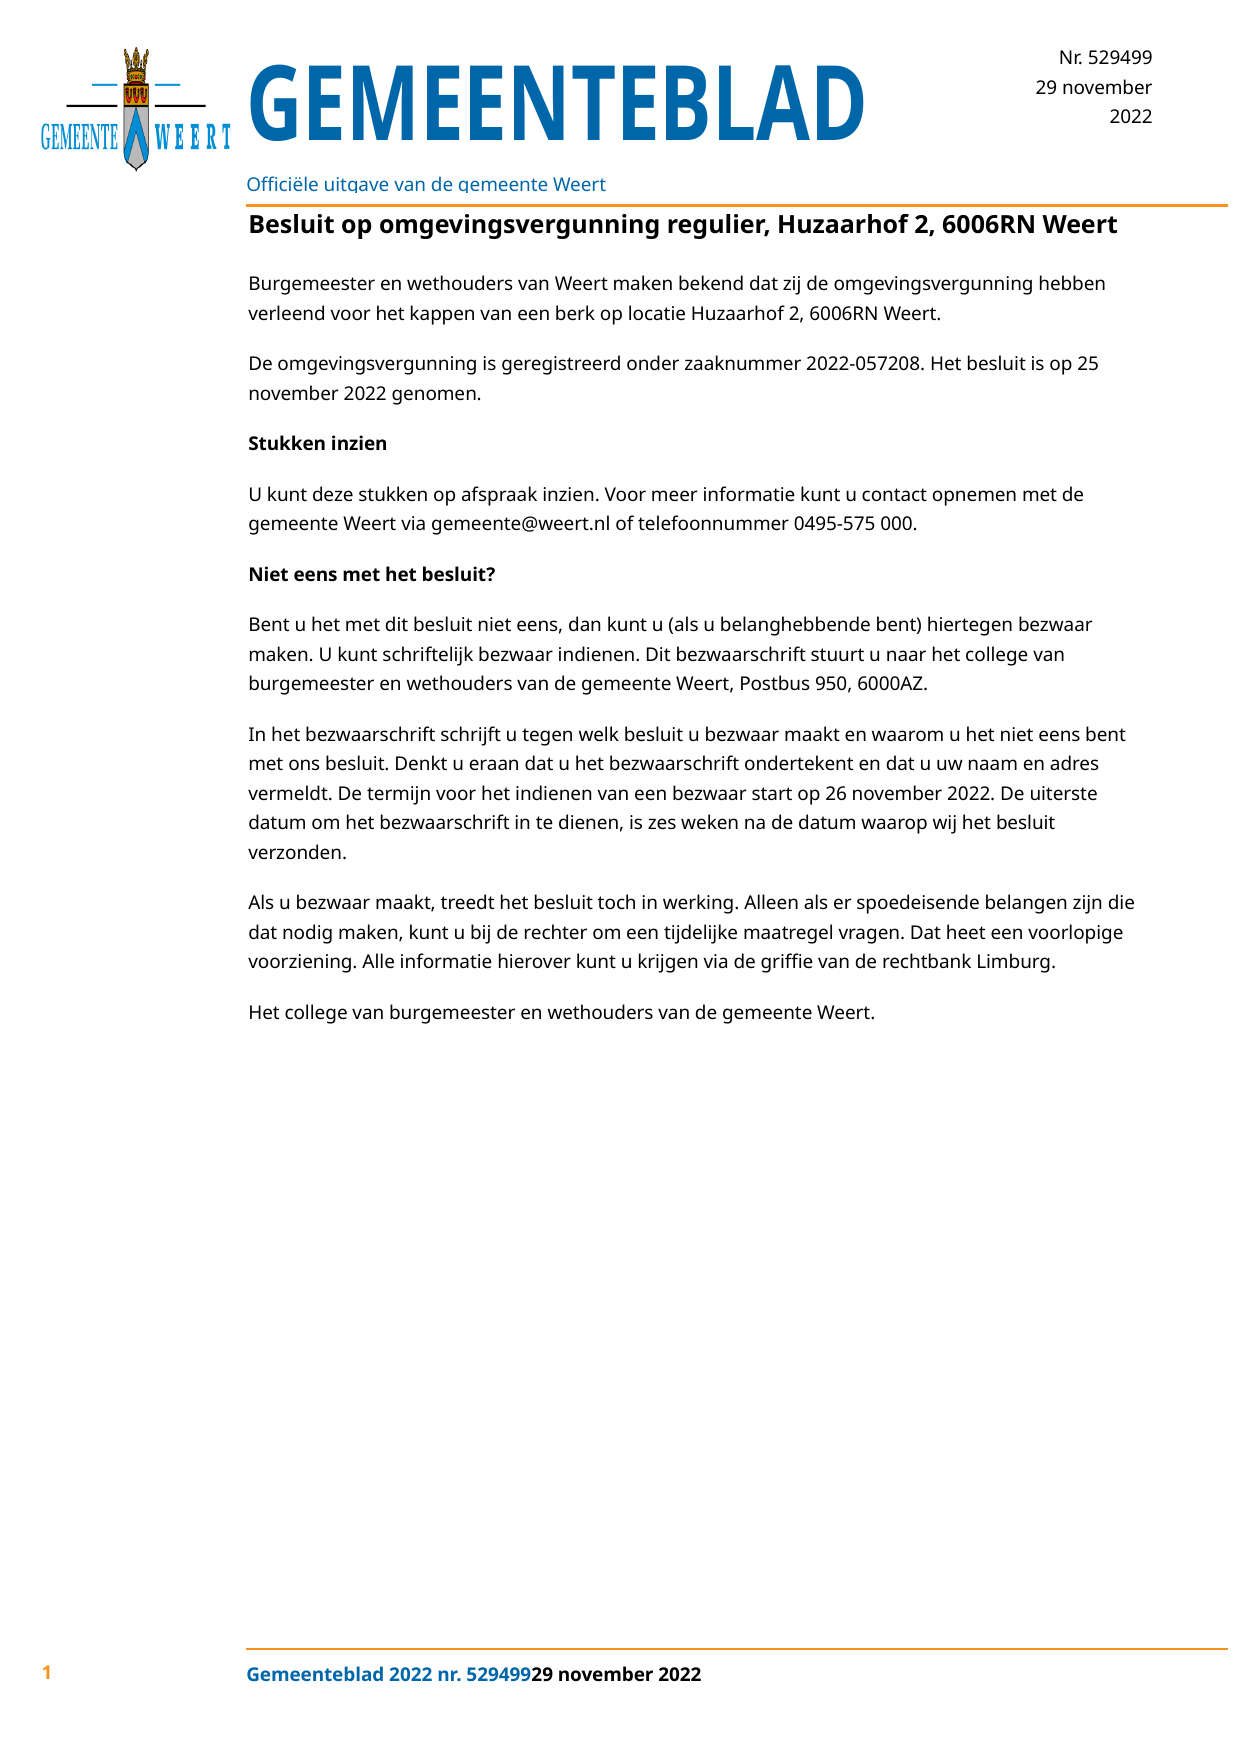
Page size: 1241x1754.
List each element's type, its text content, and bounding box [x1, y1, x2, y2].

text Besluit op omgevingsvergunning regulier, Huzaarhof 2, 6006RN Weert [248, 207, 1152, 241]
text Niet eens met het besluit? [248, 561, 1152, 586]
text Het college van burgemeester en wethouders van de gemeente Weert. [248, 999, 1152, 1025]
text Burgemeester en wethouders van Weert maken bekend dat zij de omgevingsvergunning hebben verleend voor het kappen van een berk op locatie Huzaarhof 2, 6006RN Weert. [248, 270, 1152, 326]
text Bent u het met dit besluit niet eens, dan kunt u (als u belanghebbende bent) hiertegen bezwaar maken. U kunt schriftelijk bezwaar indienen. Dit bezwaarschrift stuurt u naar het college van burgemeester en wethouders van de gemeente Weert, Postbus 950, 6000AZ. [248, 611, 1152, 696]
text De omgevingsvergunning is geregistreerd onder zaaknummer 2022-057208. Het besluit is op 25 november 2022 genomen. [248, 350, 1152, 406]
picture [41, 47, 231, 172]
text In het bezwaarschrift schrijft u tegen welk besluit u bezwaar maakt en waarom u het niet eens bent met ons besluit. Denkt u eraan dat u het bezwaarschrift ondertekent en dat u uw naam en adres vermeldt. De termijn voor het indienen van een bezwaar start op 26 november 2022. De uiterste datum om het bezwaarschrift in te dienen, is zes weken na de datum waarop wij het besluit verzonden. [248, 721, 1152, 865]
text Als u bezwaar maakt, treedt het besluit toch in werking. Alleen als er spoedeisende belangen zijn die dat nodig maken, kunt u bij de rechter om een tijdelijke maatregel vragen. Dat heet een voorlopige voorziening. Alle informatie hierover kunt u krijgen via de griffie van de rechtbank Limburg. [248, 889, 1152, 974]
text Stukken inzien [248, 430, 1152, 456]
text U kunt deze stukken op afspraak inzien. Voor meer informatie kunt u contact opnemen met de gemeente Weert via gemeente@weert.nl of telefoonnummer 0495-575 000. [248, 481, 1152, 536]
